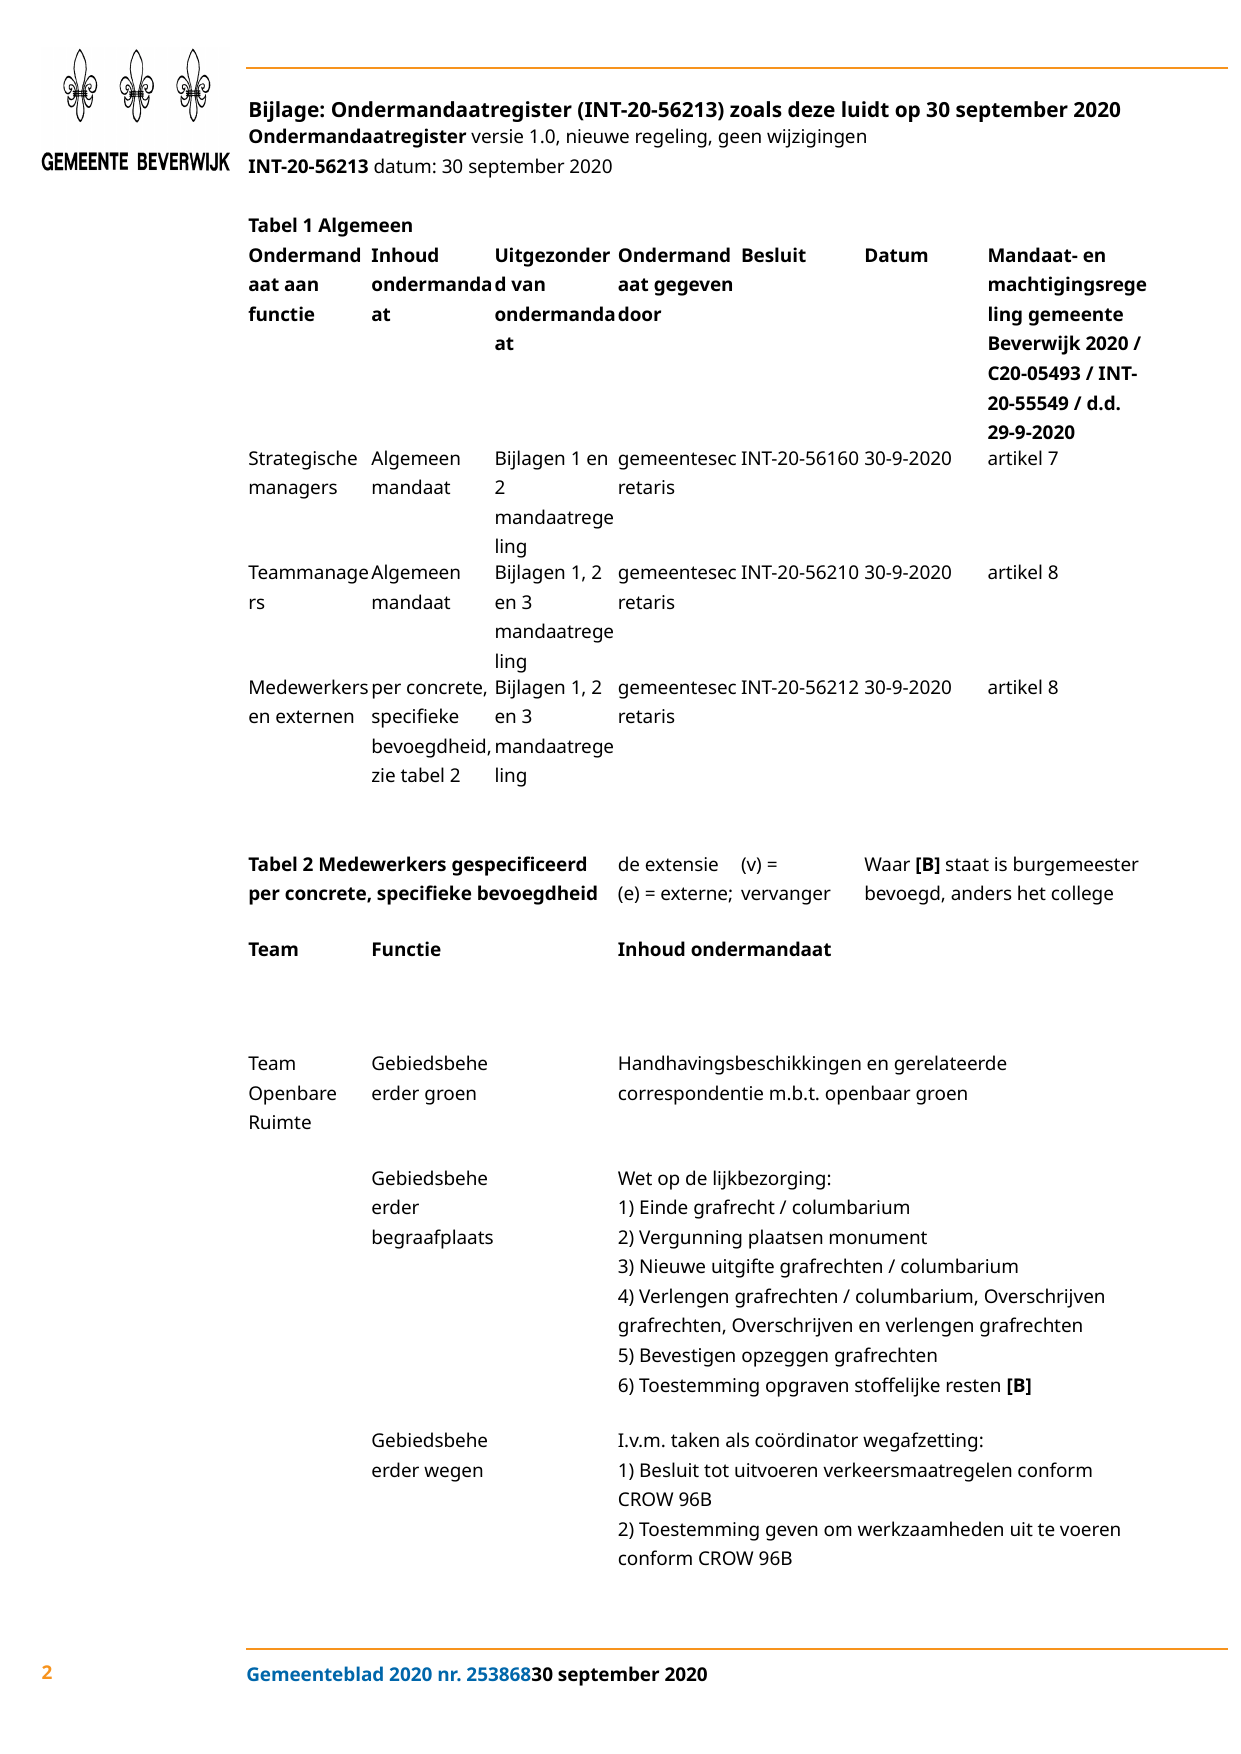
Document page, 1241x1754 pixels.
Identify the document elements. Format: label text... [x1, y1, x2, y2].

table_cell [494, 1050, 618, 1165]
table_header Datum [864, 242, 987, 445]
table_cell [494, 1165, 618, 1427]
table_cell INT-20-56212 [741, 674, 864, 788]
table_cell Gebiedsbeheerder begraafplaats [371, 1165, 494, 1427]
table_cell [494, 936, 618, 1050]
table_header Inhoud ondermandaat [371, 242, 494, 445]
table_cell Bijlagen 1 en 2 mandaatregeling [494, 445, 618, 559]
table_cell artikel 7 [987, 445, 1152, 559]
table_cell Handhavingsbeschikkingen en gerelateerde correspondentie m.b.t. openbaar groen [618, 1050, 1152, 1165]
table_cell Bijlagen 1, 2 en 3 mandaatregeling [494, 560, 618, 674]
table_cell Algemeen mandaat [371, 560, 494, 674]
text INT-20-56213 datum: 30 september 2020 [248, 153, 1152, 179]
text Tabel 1 Algemeen [248, 212, 1152, 238]
text Ondermandaatregister versie 1.0, nieuwe regeling, geen wijzigingen [248, 123, 1152, 149]
table_cell gemeentesecretaris [618, 674, 741, 788]
text Bijlage: Ondermandaatregister (INT-20-56213) zoals deze luidt op 30 september 2020 [248, 95, 1152, 123]
table_cell artikel 8 [987, 560, 1152, 674]
table_header de extensie (e) = externe; [618, 851, 741, 936]
table_cell 30-9-2020 [864, 445, 987, 559]
table_cell INT-20-56210 [741, 560, 864, 674]
table_cell per concrete, specifieke bevoegdheid, zie tabel 2 [371, 674, 494, 788]
table_cell Algemeen mandaat [371, 445, 494, 559]
table_cell 30-9-2020 [864, 674, 987, 788]
table_cell Bijlagen 1, 2 en 3 mandaatregeling [494, 674, 618, 788]
table_cell Wet op de lijkbezorging: 1) Einde grafrecht / columbarium 2) Vergunning plaatsen monument 3) Nieuwe uitgifte grafrechten / columbarium 4) Verlengen grafrechten / columbarium, Overschrijven grafrechten, Overschrijven en verlengen grafrechten 5) Bevestigen opzeggen grafrechten 6) Toestemming opgraven stoffelijke resten [B] [618, 1165, 1152, 1427]
table_cell gemeentesecretaris [618, 560, 741, 674]
table_cell Functie [371, 936, 494, 1050]
table_cell gemeentesecretaris [618, 445, 741, 559]
table_cell Teammanagers [248, 560, 371, 674]
table_header Ondermandaat gegeven door [618, 242, 741, 445]
table_header Mandaat- en machtigingsregeling gemeente Beverwijk 2020 / C20-05493 / INT-20-55549 / d.d. 29-9-2020 [987, 242, 1152, 445]
table_cell artikel 8 [987, 674, 1152, 788]
table_cell 30-9-2020 [864, 560, 987, 674]
table_header (v) = vervanger [741, 851, 864, 936]
table_cell Medewerkers en externen [248, 674, 371, 788]
table_cell I.v.m. taken als coördinator wegafzetting: 1) Besluit tot uitvoeren verkeersmaatregelen conform CROW 96B 2) Toestemming geven om werkzaamheden uit te voeren conform CROW 96B [618, 1427, 1152, 1601]
table_header Waar [B] staat is burgemeester bevoegd, anders het college [864, 851, 1152, 936]
table_header Ondermandaat aan functie [248, 242, 371, 445]
table_cell Gebiedsbeheerder wegen [371, 1427, 494, 1601]
table_header Tabel 2 Medewerkers gespecificeerd per concrete, specifieke bevoegdheid [248, 851, 618, 936]
table_cell Team [248, 936, 371, 1050]
table_cell Inhoud ondermandaat [618, 936, 1152, 1050]
table_header Besluit [741, 242, 864, 445]
picture [41, 47, 231, 172]
table_cell [494, 1427, 618, 1601]
table_cell Strategische managers [248, 445, 371, 559]
table_cell Gebiedsbeheerder groen [371, 1050, 494, 1165]
table_cell INT-20-56160 [741, 445, 864, 559]
table_header Uitgezonderd van ondermandaat [494, 242, 618, 445]
table_cell Team Openbare Ruimte [248, 1050, 371, 1601]
